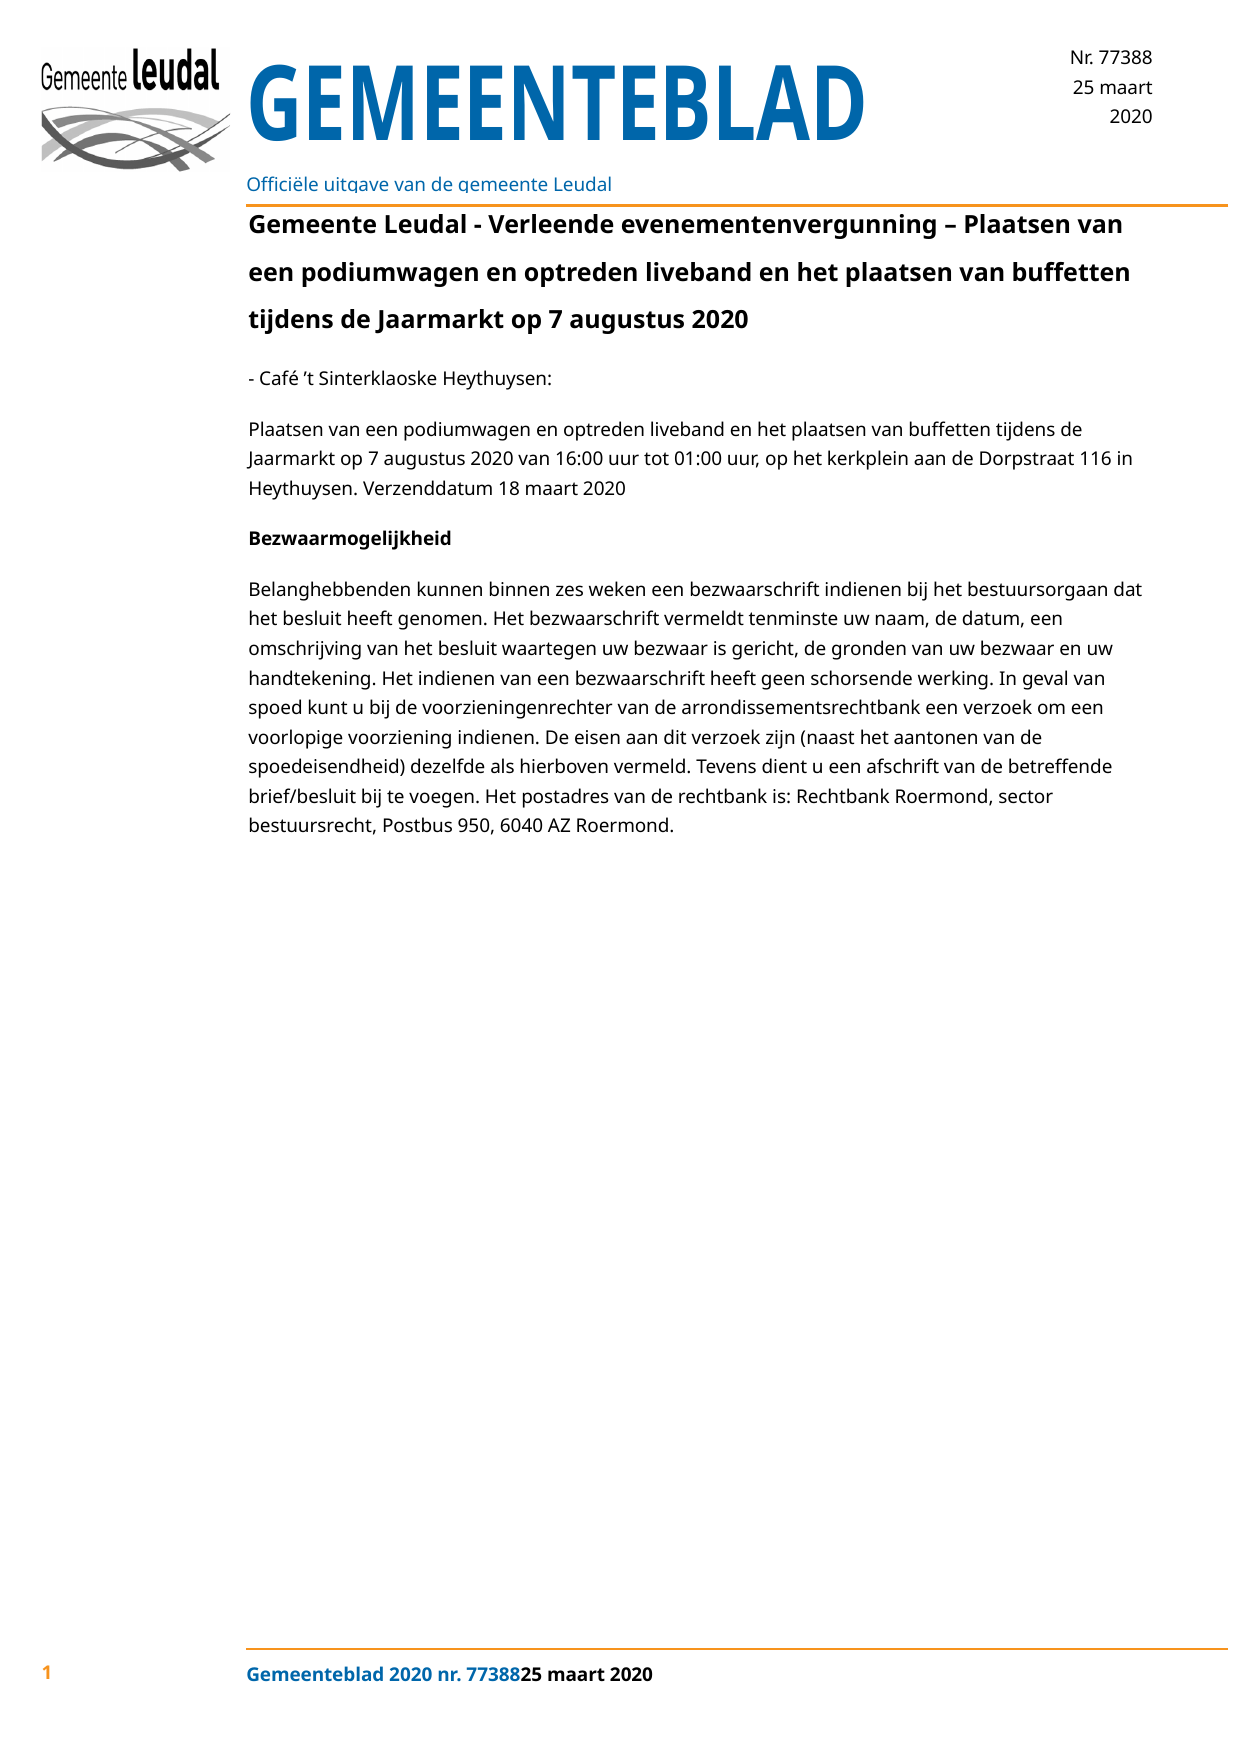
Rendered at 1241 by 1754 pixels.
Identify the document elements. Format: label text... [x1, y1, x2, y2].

text Belanghebbenden kunnen binnen zes weken een bezwaarschrift indienen bij het bestuursorgaan dat het besluit heeft genomen. Het bezwaarschrift vermeldt tenminste uw naam, de datum, een omschrijving van het besluit waartegen uw bezwaar is gericht, de gronden van uw bezwaar en uw handtekening. Het indienen van een bezwaarschrift heeft geen schorsende werking. In geval van spoed kunt u bij de voorzieningenrechter van de arrondissementsrechtbank een verzoek om een voorlopige voorziening indienen. De eisen aan dit verzoek zijn (naast het aantonen van de spoedeisendheid) dezelfde als hierboven vermeld. Tevens dient u een afschrift van de betreffende brief/besluit bij te voegen. Het postadres van de rechtbank is: Rechtbank Roermond, sector bestuursrecht, Postbus 950, 6040 AZ Roermond. [248, 576, 1152, 838]
picture [41, 47, 231, 172]
text Gemeente Leudal - Verleende evenementenvergunning – Plaatsen van een podiumwagen en optreden liveband en het plaatsen van buffetten tijdens de Jaarmarkt op 7 augustus 2020 [248, 207, 1152, 336]
text Bezwaarmogelijkheid [248, 526, 1152, 551]
text Plaatsen van een podiumwagen en optreden liveband en het plaatsen van buffetten tijdens de Jaarmarkt op 7 augustus 2020 van 16:00 uur tot 01:00 uur, op het kerkplein aan de Dorpstraat 116 in Heythuysen. Verzenddatum 18 maart 2020 [248, 416, 1152, 501]
text - Café ’t Sinterklaoske Heythuysen: [248, 366, 1152, 391]
